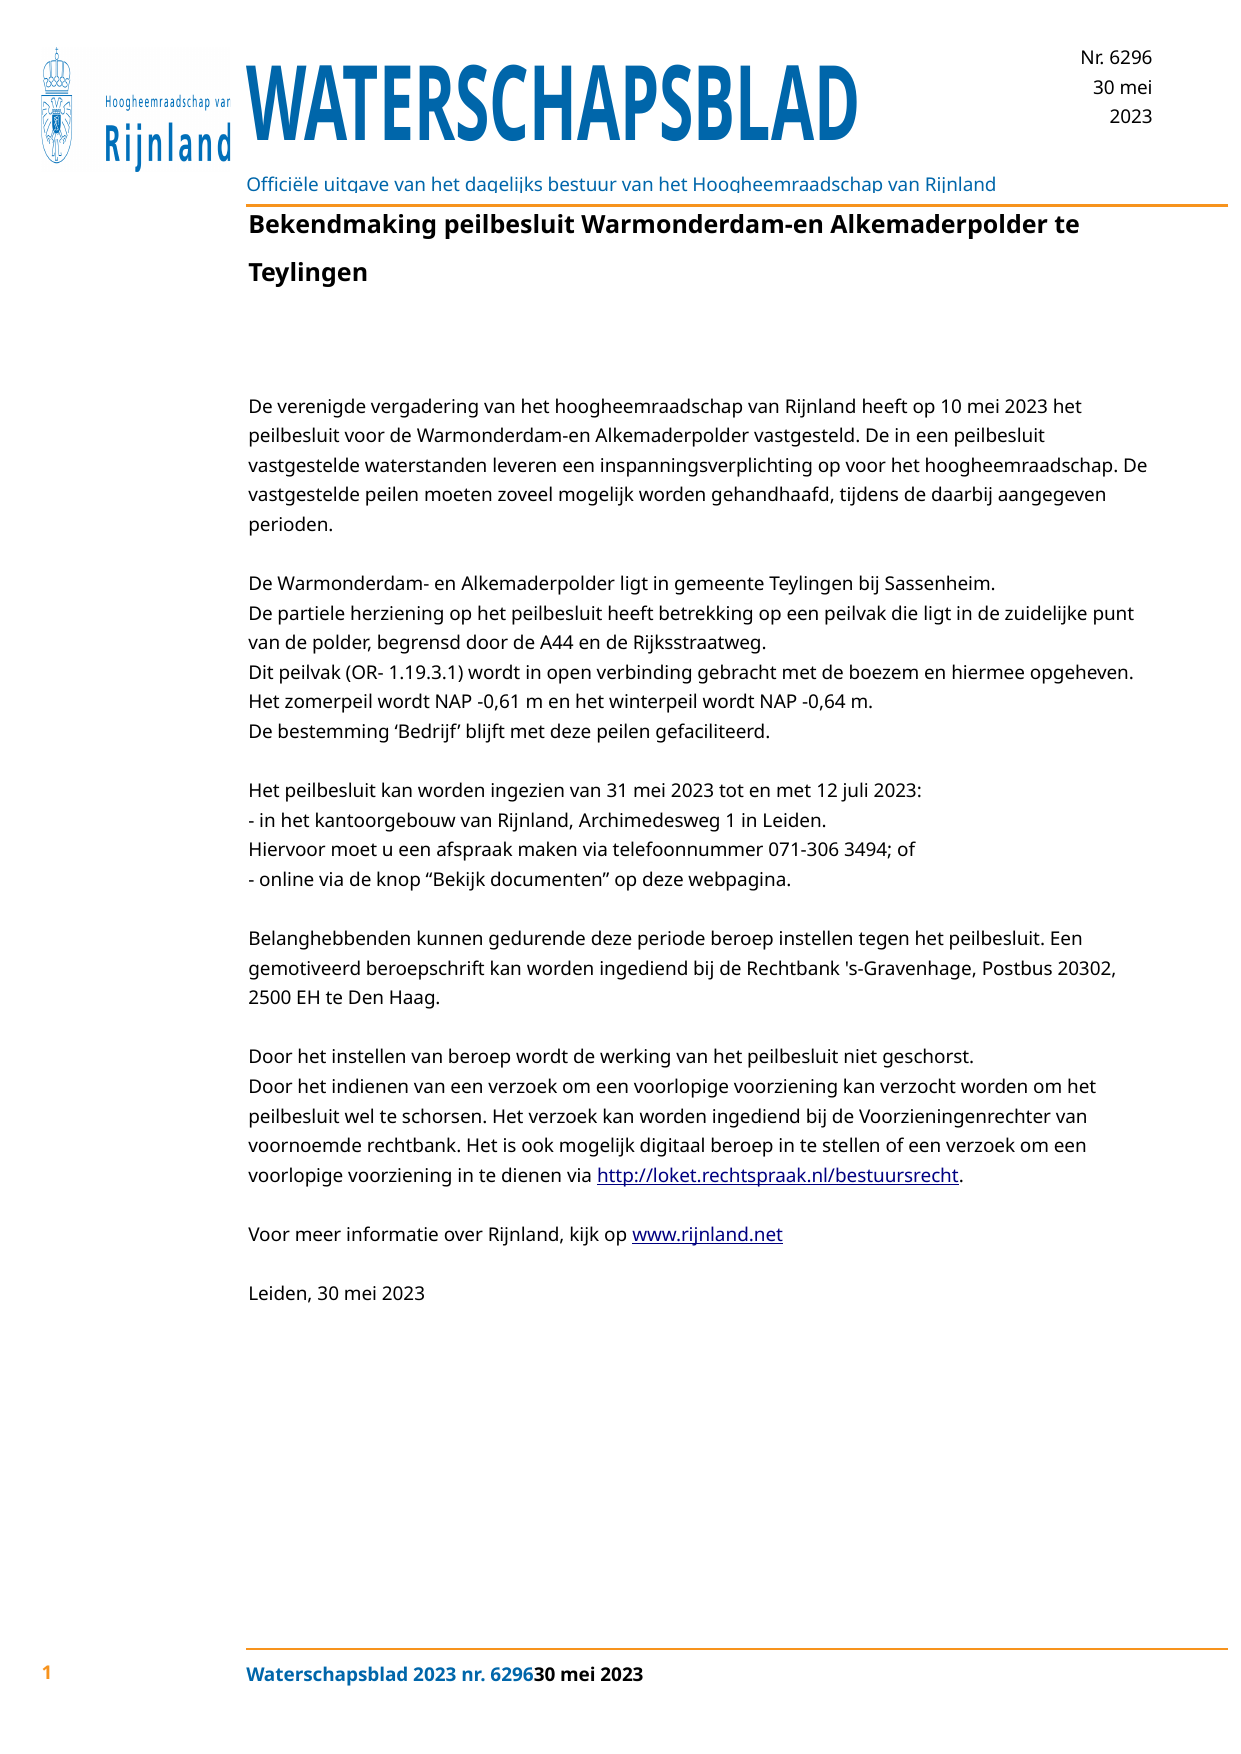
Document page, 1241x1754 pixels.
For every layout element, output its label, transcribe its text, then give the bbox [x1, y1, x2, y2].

text Bekendmaking peilbesluit Warmonderdam-en Alkemaderpolder te Teylingen [248, 207, 1152, 288]
text Hiervoor moet u een afspraak maken via telefoonnummer 071-306 3494; of [248, 837, 1152, 862]
text - online via de knop “Bekijk documenten” op deze webpagina. [248, 866, 1152, 892]
text De verenigde vergadering van het hoogheemraadschap van Rijnland heeft op 10 mei 2023 het peilbesluit voor de Warmonderdam-en Alkemaderpolder vastgesteld. De in een peilbesluit vastgestelde waterstanden leveren een inspanningsverplichting op voor het hoogheemraadschap. De vastgestelde peilen moeten zoveel mogelijk worden gehandhaafd, tijdens de daarbij aangegeven perioden. [248, 393, 1152, 537]
text Dit peilvak (OR- 1.19.3.1) wordt in open verbinding gebracht met de boezem en hiermee opgeheven. Het zomerpeil wordt NAP -0,61 m en het winterpeil wordt NAP -0,64 m. [248, 659, 1152, 714]
text - in het kantoorgebouw van Rijnland, Archimedesweg 1 in Leiden. [248, 807, 1152, 833]
picture [41, 47, 231, 172]
text Voor meer informatie over Rijnland, kijk op www.rijnland.net [248, 1221, 1152, 1247]
text Leiden, 30 mei 2023 [248, 1280, 1152, 1306]
text De bestemming ‘Bedrijf’ blijft met deze peilen gefaciliteerd. [248, 718, 1152, 744]
text Belanghebbenden kunnen gedurende deze periode beroep instellen tegen het peilbesluit. Een gemotiveerd beroepschrift kan worden ingediend bij de Rechtbank 's-Gravenhage, Postbus 20302, 2500 EH te Den Haag. [248, 925, 1152, 1010]
text Door het indienen van een verzoek om een voorlopige voorziening kan verzocht worden om het peilbesluit wel te schorsen. Het verzoek kan worden ingediend bij de Voorzieningenrechter van voornoemde rechtbank. Het is ook mogelijk digitaal beroep in te stellen of een verzoek om een voorlopige voorziening in te dienen via http://loket.rechtspraak.nl/bestuursrecht. [248, 1073, 1152, 1188]
text Door het instellen van beroep wordt de werking van het peilbesluit niet geschorst. [248, 1044, 1152, 1069]
text Het peilbesluit kan worden ingezien van 31 mei 2023 tot en met 12 juli 2023: [248, 777, 1152, 803]
text De Warmonderdam- en Alkemaderpolder ligt in gemeente Teylingen bij Sassenheim. [248, 570, 1152, 596]
text De partiele herziening op het peilbesluit heeft betrekking op een peilvak die ligt in de zuidelijke punt van de polder, begrensd door de A44 en de Rijksstraatweg. [248, 600, 1152, 655]
